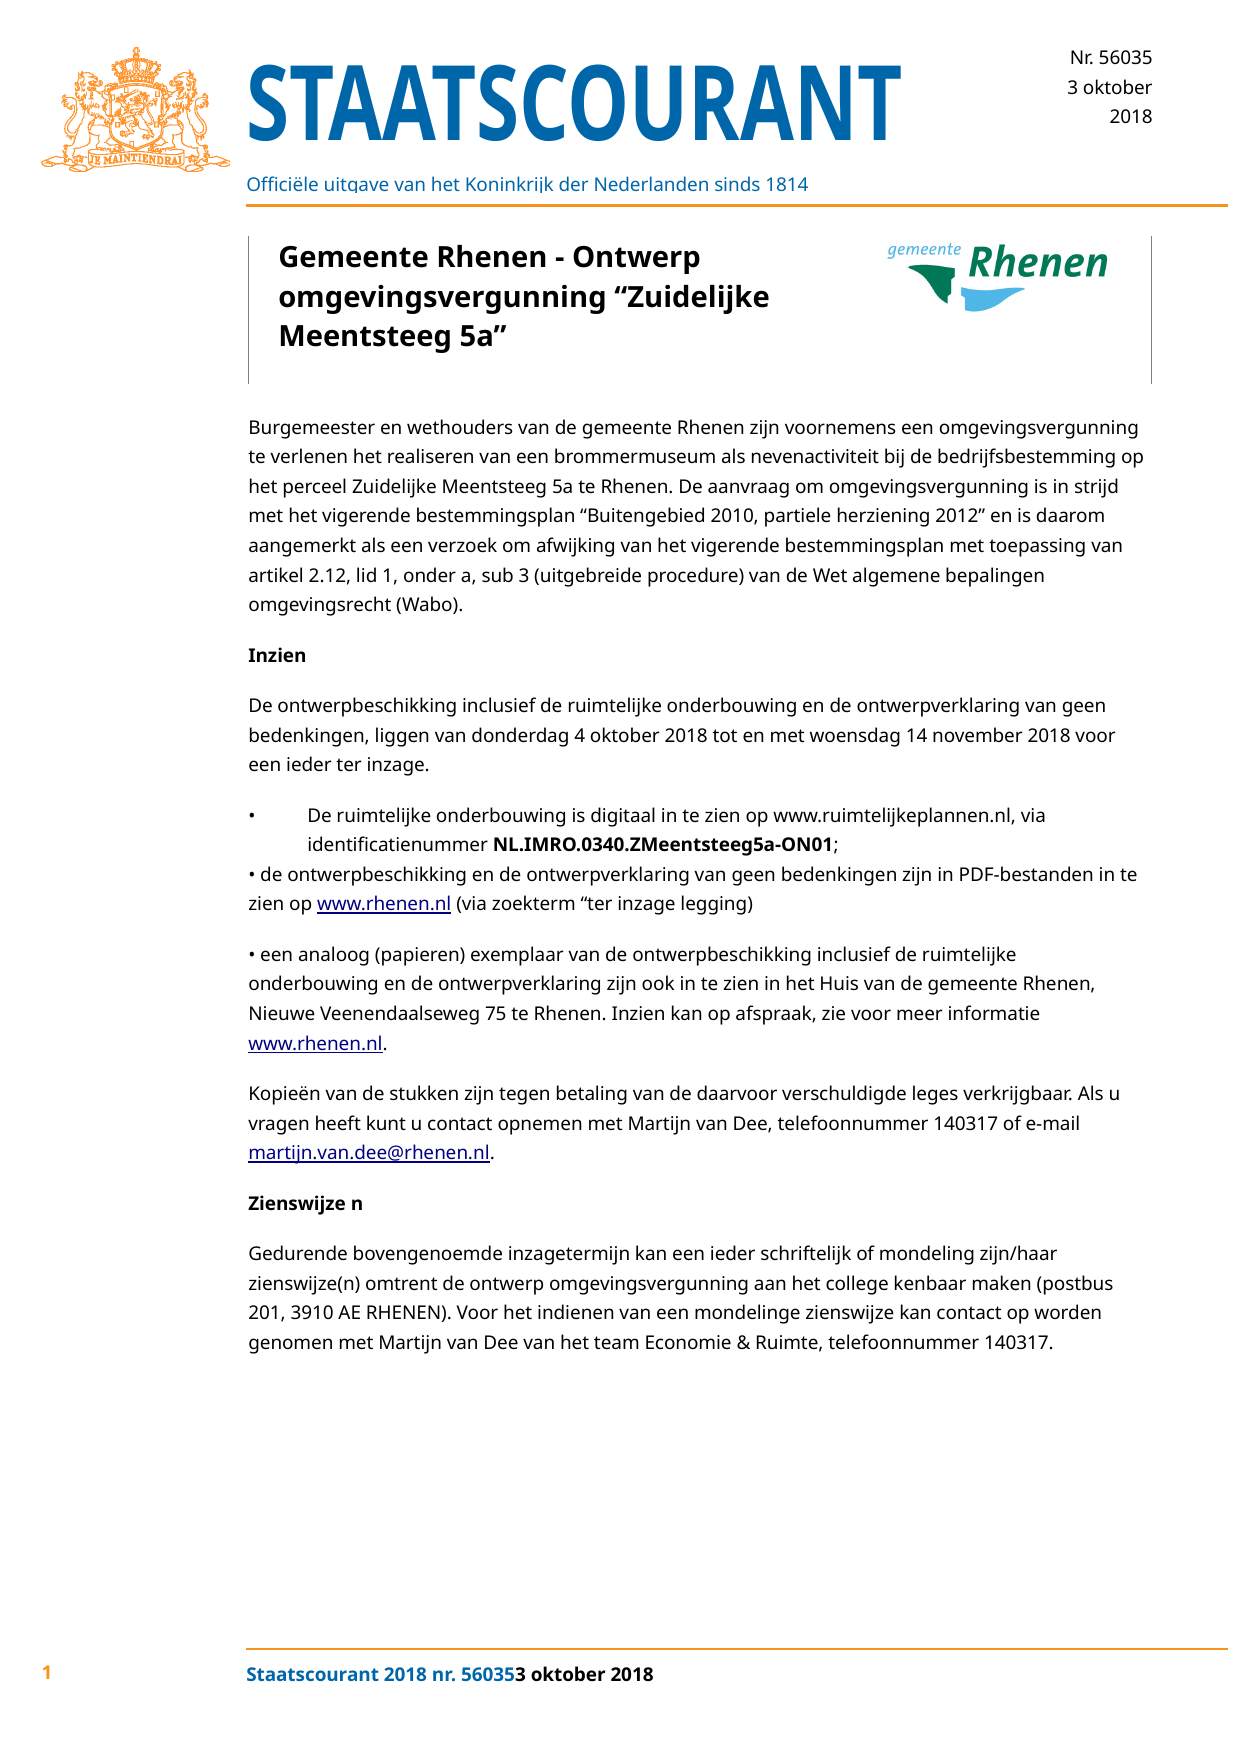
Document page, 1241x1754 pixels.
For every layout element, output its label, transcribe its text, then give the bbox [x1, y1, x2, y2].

text Gedurende bovengenoemde inzagetermijn kan een ieder schriftelijk of mondeling zijn/haar zienswijze(n) omtrent de ontwerp omgevingsvergunning aan het college kenbaar maken (postbus 201, 3910 AE RHENEN). Voor het indienen van een mondelinge zienswijze kan contact op worden genomen met Martijn van Dee van het team Economie & Ruimte, telefoonnummer 140317. [248, 1240, 1152, 1355]
list De ruimtelijke onderbouwing is digitaal in te zien op www.ruimtelijkeplannen.nl, via identificatienummer NL.IMRO.0340.ZMeentsteeg5a-ON01; [248, 802, 1152, 857]
text • de ontwerpbeschikking en de ontwerpverklaring van geen bedenkingen zijn in PDF-bestanden in te zien op www.rhenen.nl (via zoekterm “ter inzage legging) [248, 861, 1152, 916]
picture [41, 47, 231, 172]
text • een analoog (papieren) exemplaar van de ontwerpbeschikking inclusief de ruimtelijke onderbouwing en de ontwerpverklaring zijn ook in te zien in het Huis van de gemeente Rhenen, Nieuwe Veenendaalseweg 75 te Rhenen. Inzien kan op afspraak, zie voor meer informatie www.rhenen.nl. [248, 941, 1152, 1056]
table_header Gemeente Rhenen - Ontwerp omgevingsvergunning “Zuidelijke Meentsteeg 5a” [249, 236, 850, 384]
text Burgemeester en wethouders van de gemeente Rhenen zijn voornemens een omgevingsvergunning te verlenen het realiseren van een brommermuseum als nevenactiviteit bij de bedrijfsbestemming op het perceel Zuidelijke Meentsteeg 5a te Rhenen. De aanvraag om omgevingsvergunning is in strijd met het vigerende bestemmingsplan “Buitengebied 2010, partiele herziening 2012” en is daarom aangemerkt als een verzoek om afwijking van het vigerende bestemmingsplan met toepassing van artikel 2.12, lid 1, onder a, sub 3 (uitgebreide procedure) van de Wet algemene bepalingen omgevingsrecht (Wabo). [248, 414, 1152, 617]
text Kopieën van de stukken zijn tegen betaling van de daarvoor verschuldigde leges verkrijgbaar. Als u vragen heeft kunt u contact opnemen met Martijn van Dee, telefoonnummer 140317 of e-mail martijn.van.dee@rhenen.nl. [248, 1080, 1152, 1165]
picture [882, 236, 1119, 319]
text Inzien [248, 642, 1152, 668]
table_header [850, 236, 1151, 384]
text Zienswijze n [248, 1190, 1152, 1216]
text De ontwerpbeschikking inclusief de ruimtelijke onderbouwing en de ontwerpverklaring van geen bedenkingen, liggen van donderdag 4 oktober 2018 tot en met woensdag 14 november 2018 voor een ieder ter inzage. [248, 692, 1152, 777]
